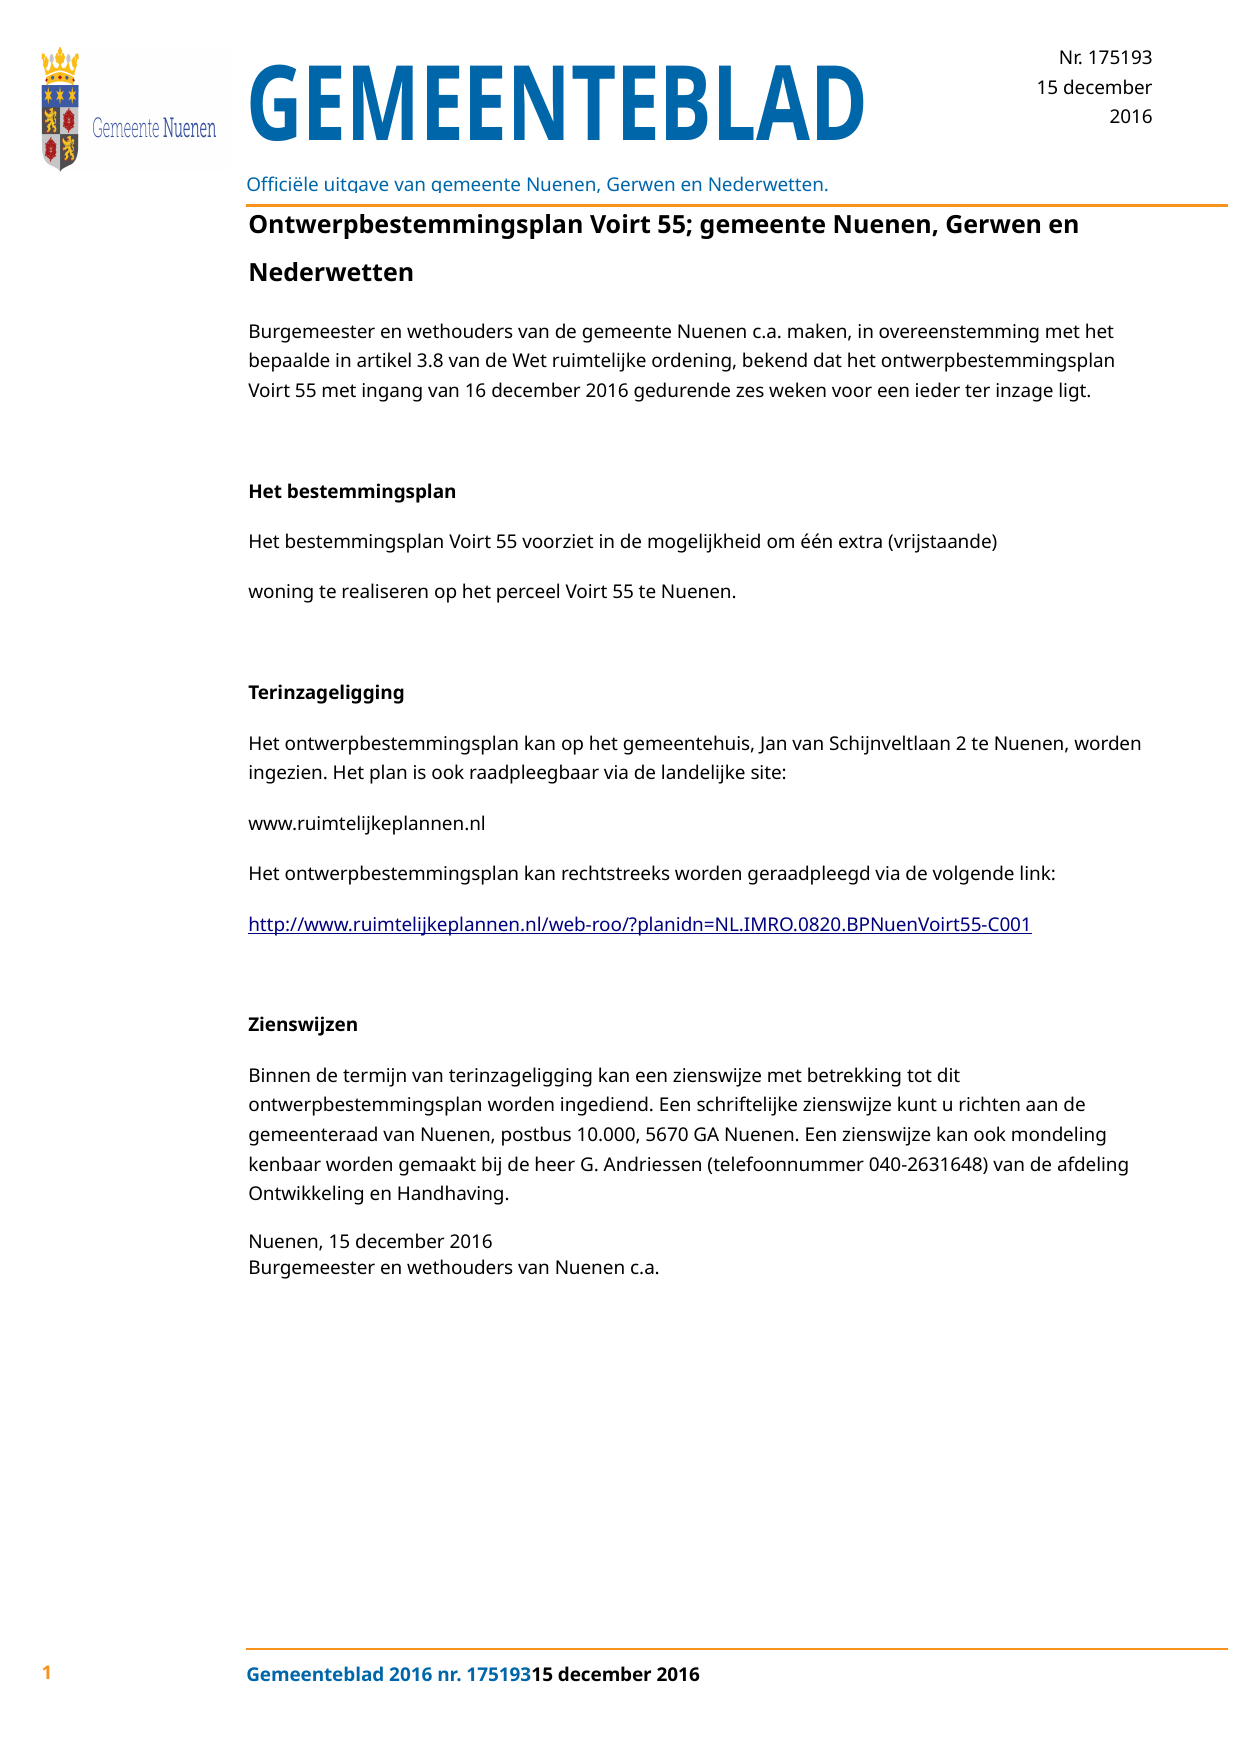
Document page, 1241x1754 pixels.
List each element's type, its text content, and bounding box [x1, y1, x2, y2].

text Burgemeester en wethouders van de gemeente Nuenen c.a. maken, in overeenstemming met het bepaalde in artikel 3.8 van de Wet ruimtelijke ordening, bekend dat het ontwerpbestemmingsplan Voirt 55 met ingang van 16 december 2016 gedurende zes weken voor een ieder ter inzage ligt. [248, 318, 1152, 403]
text Terinzageligging [248, 679, 1152, 705]
text Het bestemmingsplan [248, 478, 1152, 504]
text Het ontwerpbestemmingsplan kan rechtstreeks worden geraadpleegd via de volgende link: [248, 860, 1152, 886]
text www.ruimtelijkeplannen.nl [248, 810, 1152, 836]
text Binnen de termijn van terinzageligging kan een zienswijze met betrekking tot dit ontwerpbestemmingsplan worden ingediend. Een schriftelijke zienswijze kunt u richten aan de gemeenteraad van Nuenen, postbus 10.000, 5670 GA Nuenen. Een zienswijze kan ook mondeling kenbaar worden gemaakt bij de heer G. Andriessen (telefoonnummer 040-2631648) van de afdeling Ontwikkeling en Handhaving. [248, 1062, 1152, 1206]
text woning te realiseren op het perceel Voirt 55 te Nuenen. [248, 579, 1152, 604]
text Nuenen, 15 december 2016 [248, 1228, 1152, 1254]
text Zienswijzen [248, 1012, 1152, 1037]
picture [41, 47, 231, 172]
text Burgemeester en wethouders van Nuenen c.a. [248, 1254, 1152, 1280]
text http://www.ruimtelijkeplannen.nl/web-roo/?planidn=NL.IMRO.0820.BPNuenVoirt55-C001 [248, 911, 1152, 937]
text Het ontwerpbestemmingsplan kan op het gemeentehuis, Jan van Schijnveltlaan 2 te Nuenen, worden ingezien. Het plan is ook raadpleegbaar via de landelijke site: [248, 730, 1152, 785]
text Ontwerpbestemmingsplan Voirt 55; gemeente Nuenen, Gerwen en Nederwetten [248, 207, 1152, 288]
text Het bestemmingsplan Voirt 55 voorziet in de mogelijkheid om één extra (vrijstaande) [248, 528, 1152, 554]
